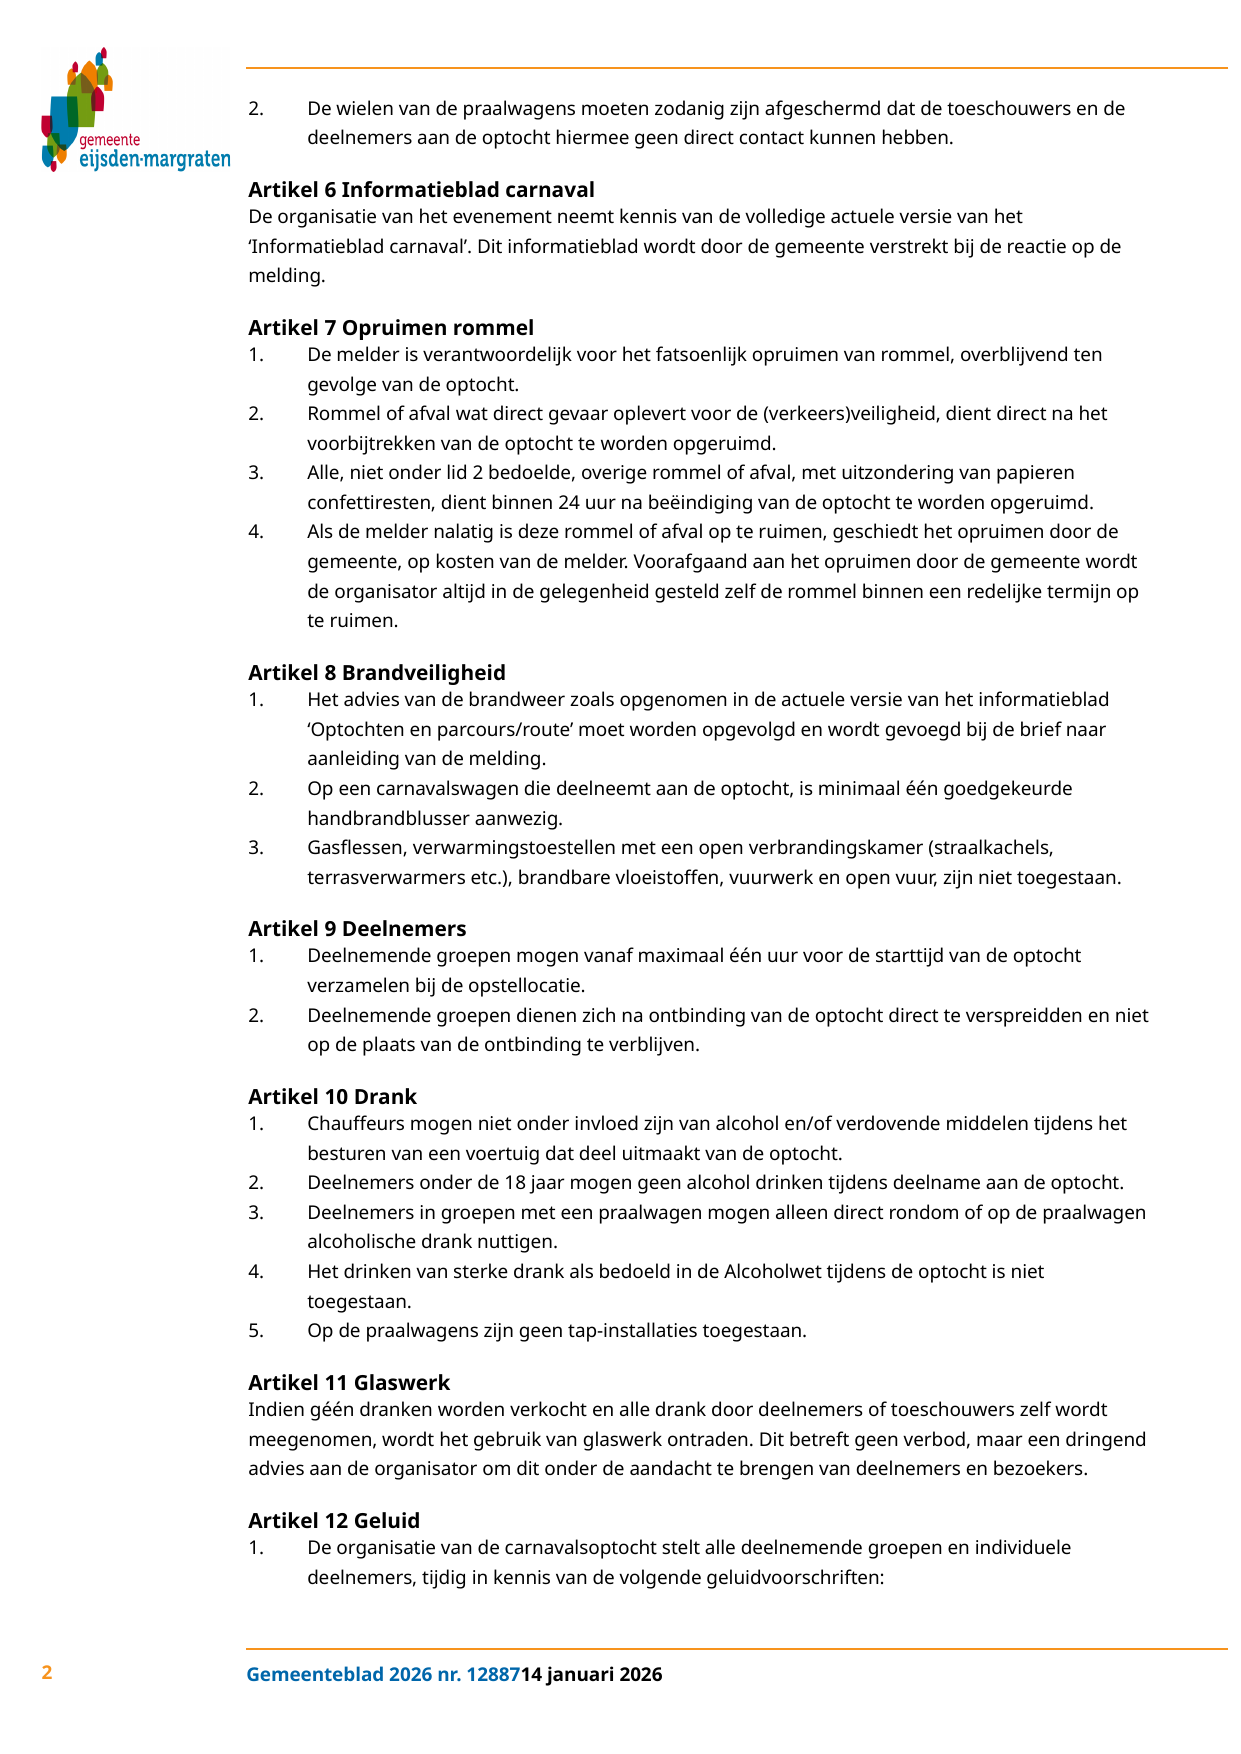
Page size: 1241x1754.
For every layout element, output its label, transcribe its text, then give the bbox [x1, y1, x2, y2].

text Artikel 8 Brandveiligheid [248, 658, 1152, 686]
text Artikel 12 Geluid [248, 1506, 1152, 1534]
list Op een carnavalswagen die deelneemt aan de optocht, is minimaal één goedgekeurde handbrandblusser aanwezig. [248, 775, 1152, 830]
list De melder is verantwoordelijk voor het fatsoenlijk opruimen van rommel, overblijvend ten gevolge van de optocht. [248, 341, 1152, 397]
list Deelnemende groepen mogen vanaf maximaal één uur voor de starttijd van de optocht verzamelen bij de opstellocatie. [248, 943, 1152, 998]
list Het drinken van sterke drank als bedoeld in de Alcoholwet tijdens de optocht is niet toegestaan. [248, 1258, 1152, 1313]
picture [41, 47, 231, 172]
text Artikel 7 Opruimen rommel [248, 313, 1152, 341]
list Chauffeurs mogen niet onder invloed zijn van alcohol en/of verdovende middelen tijdens het besturen van een voertuig dat deel uitmaakt van de optocht. [248, 1110, 1152, 1166]
text Artikel 11 Glaswerk [248, 1368, 1152, 1396]
list Het advies van de brandweer zoals opgenomen in de actuele versie van het informatieblad ‘Optochten en parcours/route’ moet worden opgevolgd en wordt gevoegd bij de brief naar aanleiding van de melding. [248, 686, 1152, 771]
list Alle, niet onder lid 2 bedoelde, overige rommel of afval, met uitzondering van papieren confettiresten, dient binnen 24 uur na beëindiging van de optocht te worden opgeruimd. [248, 459, 1152, 515]
list De wielen van de praalwagens moeten zodanig zijn afgeschermd dat de toeschouwers en de deelnemers aan de optocht hiermee geen direct contact kunnen hebben. [248, 95, 1152, 150]
list De organisatie van de carnavalsoptocht stelt alle deelnemende groepen en individuele deelnemers, tijdig in kennis van de volgende geluidvoorschriften: [248, 1534, 1152, 1589]
list Gasflessen, verwarmingstoestellen met een open verbrandingskamer (straalkachels, terrasverwarmers etc.), brandbare vloeistoffen, vuurwerk en open vuur, zijn niet toegestaan. [248, 834, 1152, 889]
text Artikel 10 Drank [248, 1082, 1152, 1110]
list Deelnemende groepen dienen zich na ontbinding van de optocht direct te verspreidden en niet op de plaats van de ontbinding te verblijven. [248, 1002, 1152, 1057]
list Rommel of afval wat direct gevaar oplevert voor de (verkeers)veiligheid, dient direct na het voorbijtrekken van de optocht te worden opgeruimd. [248, 400, 1152, 456]
list Als de melder nalatig is deze rommel of afval op te ruimen, geschiedt het opruimen door de gemeente, op kosten van de melder. Voorafgaand aan het opruimen door de gemeente wordt de organisator altijd in de gelegenheid gesteld zelf de rommel binnen een redelijke termijn op te ruimen. [248, 519, 1152, 633]
text Indien géén dranken worden verkocht en alle drank door deelnemers of toeschouwers zelf wordt meegenomen, wordt het gebruik van glaswerk ontraden. Dit betreft geen verbod, maar een dringend advies aan de organisator om dit onder de aandacht te brengen van deelnemers en bezoekers. [248, 1396, 1152, 1481]
list Deelnemers in groepen met een praalwagen mogen alleen direct rondom of op de praalwagen alcoholische drank nuttigen. [248, 1199, 1152, 1254]
text Artikel 6 Informatieblad carnaval [248, 175, 1152, 203]
text Artikel 9 Deelnemers [248, 914, 1152, 943]
list Deelnemers onder de 18 jaar mogen geen alcohol drinken tijdens deelname aan de optocht. [248, 1169, 1152, 1195]
text De organisatie van het evenement neemt kennis van de volledige actuele versie van het ‘Informatieblad carnaval’. Dit informatieblad wordt door de gemeente verstrekt bij de reactie op de melding. [248, 203, 1152, 288]
list Op de praalwagens zijn geen tap-installaties toegestaan. [248, 1317, 1152, 1343]
